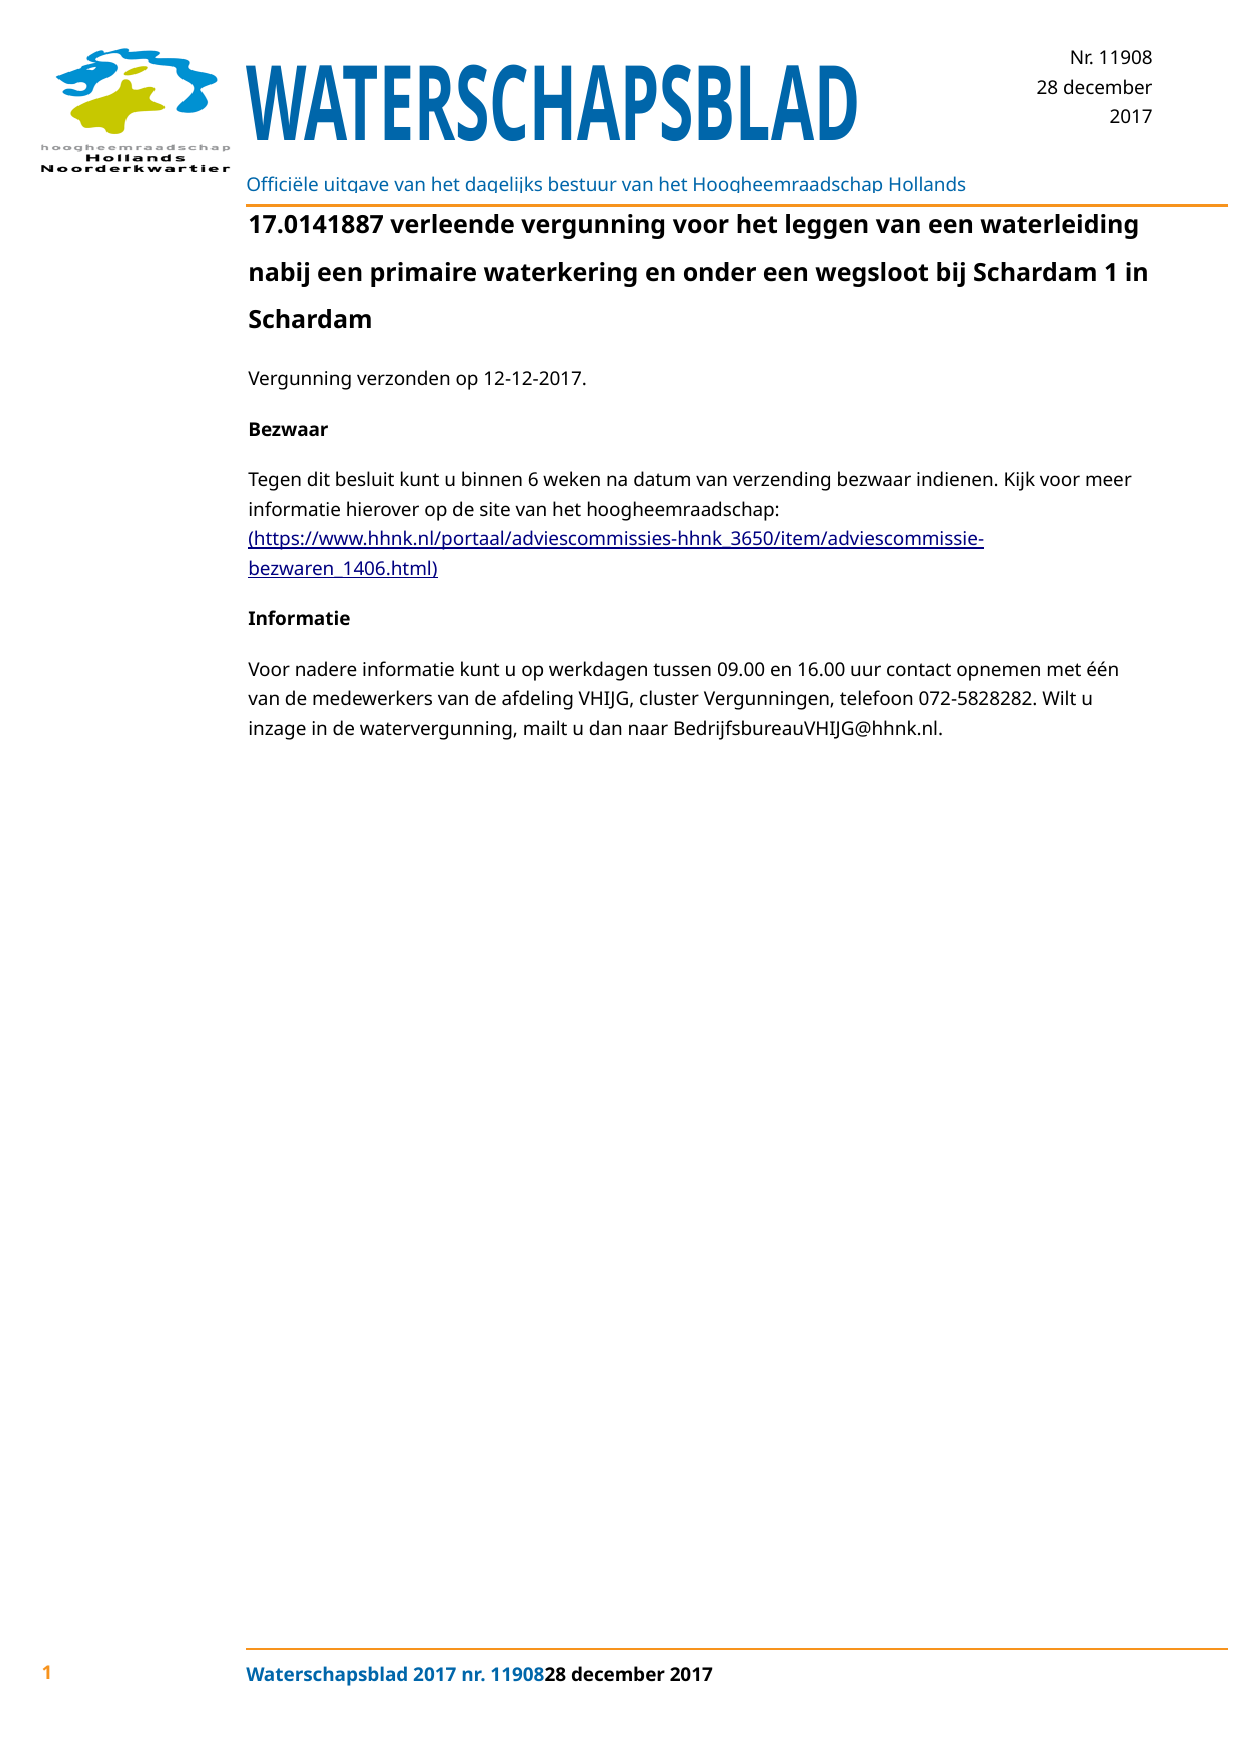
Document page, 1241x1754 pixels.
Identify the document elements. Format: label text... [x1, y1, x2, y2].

text Voor nadere informatie kunt u op werkdagen tussen 09.00 en 16.00 uur contact opnemen met één van de medewerkers van de afdeling VHIJG, cluster Vergunningen, telefoon 072-5828282. Wilt u inzage in de watervergunning, mailt u dan naar BedrijfsbureauVHIJG@hhnk.nl. [248, 656, 1152, 741]
text 17.0141887 verleende vergunning voor het leggen van een waterleiding nabij een primaire waterkering en onder een wegsloot bij Schardam 1 in Schardam [248, 207, 1152, 336]
text Vergunning verzonden op 12-12-2017. [248, 366, 1152, 391]
picture [41, 47, 231, 172]
text Bezwaar [248, 416, 1152, 442]
text Tegen dit besluit kunt u binnen 6 weken na datum van verzending bezwaar indienen. Kijk voor meer informatie hierover op de site van het hoogheemraadschap: (https://www.hhnk.nl/portaal/adviescommissies-hhnk_3650/item/adviescommissie-bezwaren_1406.html) [248, 466, 1152, 581]
text Informatie [248, 606, 1152, 631]
